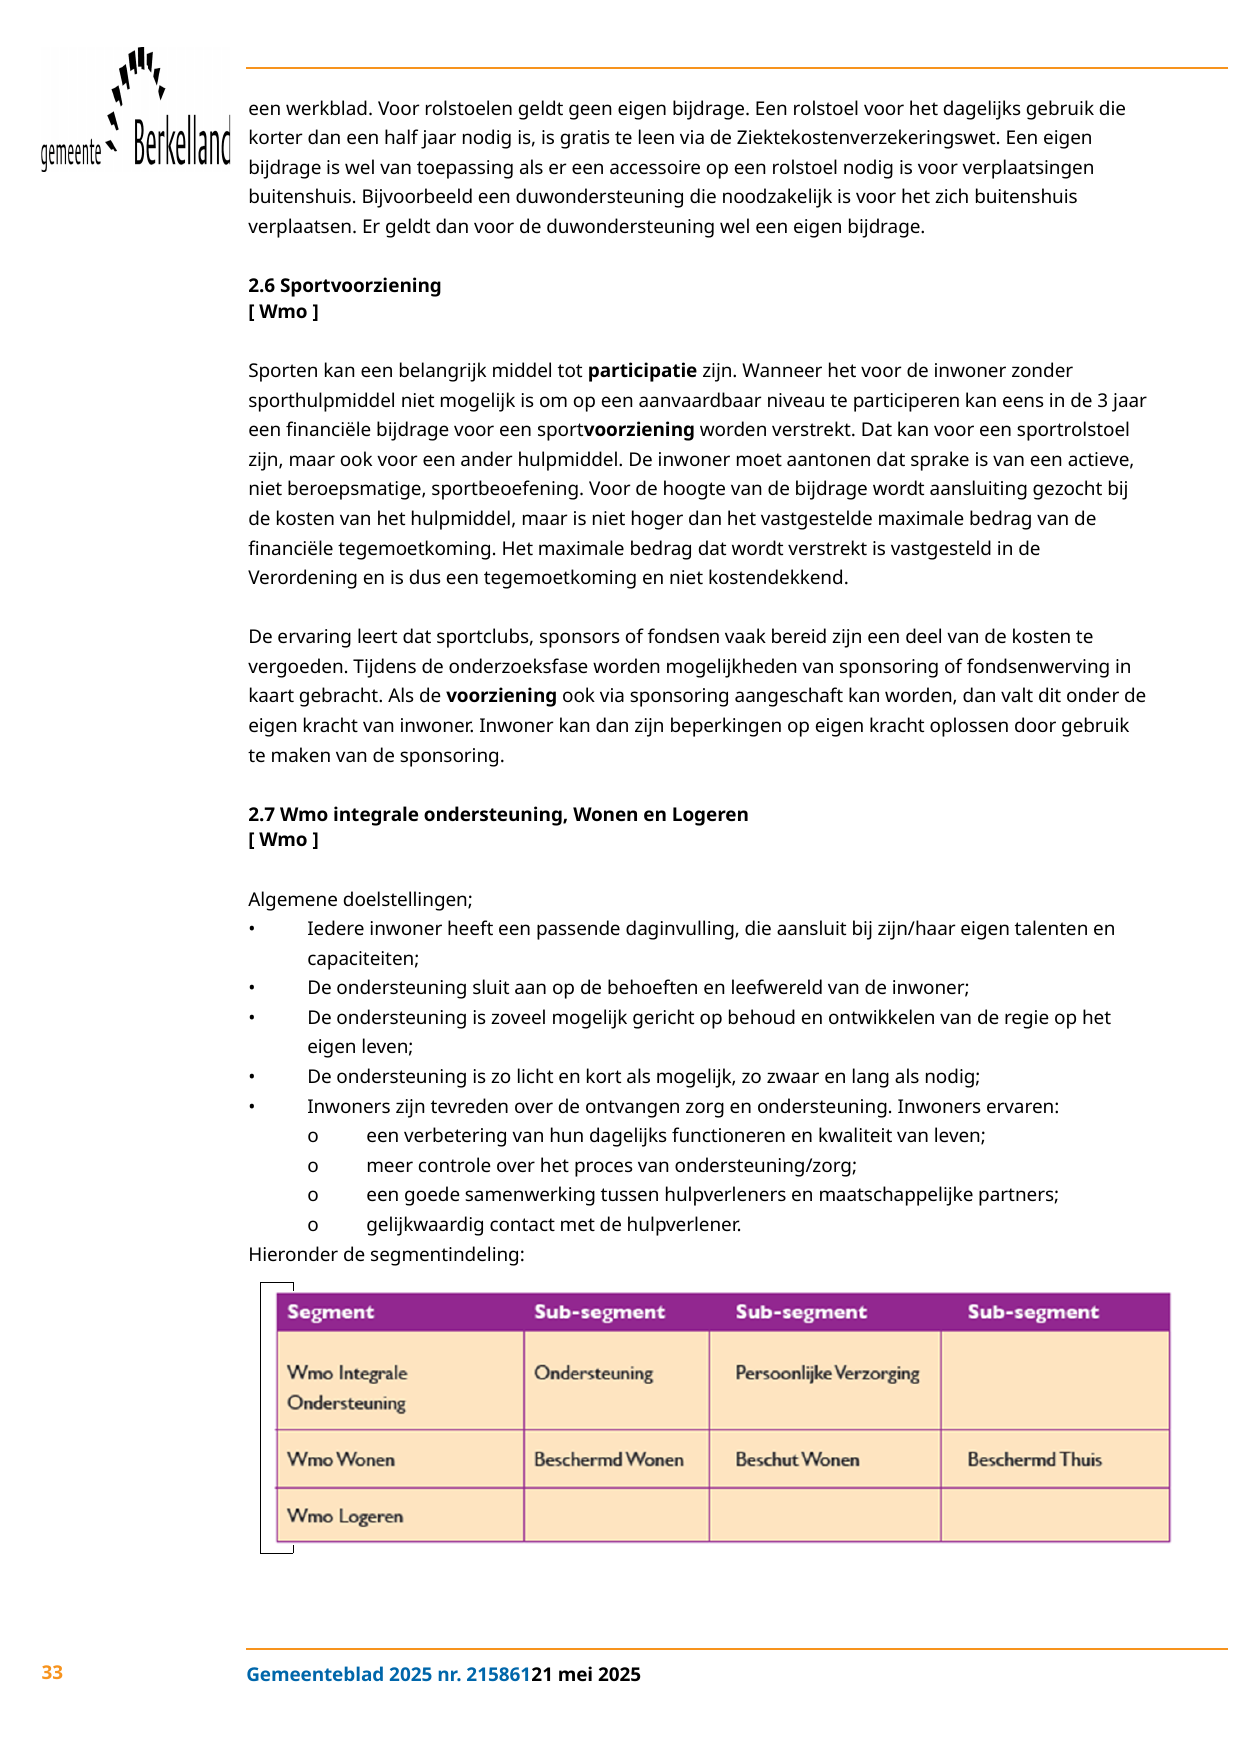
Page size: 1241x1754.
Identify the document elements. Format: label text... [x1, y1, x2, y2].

list Iedere inwoner heeft een passende daginvulling, die aansluit bij zijn/haar eigen talenten en capaciteiten; [248, 915, 1152, 971]
list De ondersteuning is zo licht en kort als mogelijk, zo zwaar en lang als nodig; [248, 1063, 1152, 1089]
text 2.6 Sportvoorziening [248, 272, 1152, 298]
text [ Wmo ] [248, 298, 1152, 324]
list Inwoners zijn tevreden over de ontvangen zorg en ondersteuning. Inwoners ervaren: [248, 1093, 1152, 1119]
text Hieronder de segmentindeling: [248, 1241, 1152, 1267]
list gelijkwaardig contact met de hulpverlener. [307, 1211, 1152, 1237]
text [ Wmo ] [248, 827, 1152, 852]
list een goede samenwerking tussen hulpverleners en maatschappelijke partners; [307, 1182, 1152, 1207]
list De ondersteuning sluit aan op de behoeften en leefwereld van de inwoner; [248, 974, 1152, 1000]
list een verbetering van hun dagelijks functioneren en kwaliteit van leven; [307, 1122, 1152, 1148]
list meer controle over het proces van ondersteuning/zorg; [307, 1152, 1152, 1178]
text 2.7 Wmo integrale ondersteuning, Wonen en Logeren [248, 801, 1152, 827]
text Algemene doelstellingen; [248, 886, 1152, 912]
text De ervaring leert dat sportclubs, sponsors of fondsen vaak bereid zijn een deel van de kosten te vergoeden. Tijdens de onderzoeksfase worden mogelijkheden van sponsoring of fondsenwerving in kaart gebracht. Als de voorziening ook via sponsoring aangeschaft kan worden, dan valt dit onder de eigen kracht van inwoner. Inwoner kan dan zijn beperkingen op eigen kracht oplossen door gebruik te maken van de sponsoring. [248, 623, 1152, 767]
picture [41, 47, 231, 172]
text een werkblad. Voor rolstoelen geldt geen eigen bijdrage. Een rolstoel voor het dagelijks gebruik die korter dan een half jaar nodig is, is gratis te leen via de Ziektekostenverzekeringswet. Een eigen bijdrage is wel van toepassing als er een accessoire op een rolstoel nodig is voor verplaatsingen buitenshuis. Bijvoorbeeld een duwondersteuning die noodzakelijk is voor het zich buitenshuis verplaatsen. Er geldt dan voor de duwondersteuning wel een eigen bijdrage. [248, 95, 1152, 239]
picture [268, 1291, 1173, 1545]
text Sporten kan een belangrijk middel tot participatie zijn. Wanneer het voor de inwoner zonder sporthulpmiddel niet mogelijk is om op een aanvaardbaar niveau te participeren kan eens in de 3 jaar een financiële bijdrage voor een sportvoorziening worden verstrekt. Dat kan voor een sportrolstoel zijn, maar ook voor een ander hulpmiddel. De inwoner moet aantonen dat sprake is van een actieve, niet beroepsmatige, sportbeoefening. Voor de hoogte van de bijdrage wordt aansluiting gezocht bij de kosten van het hulpmiddel, maar is niet hoger dan het vastgestelde maximale bedrag van de financiële tegemoetkoming. Het maximale bedrag dat wordt verstrekt is vastgesteld in de Verordening en is dus een tegemoetkoming en niet kostendekkend. [248, 357, 1152, 590]
list De ondersteuning is zoveel mogelijk gericht op behoud en ontwikkelen van de regie op het eigen leven; [248, 1004, 1152, 1059]
